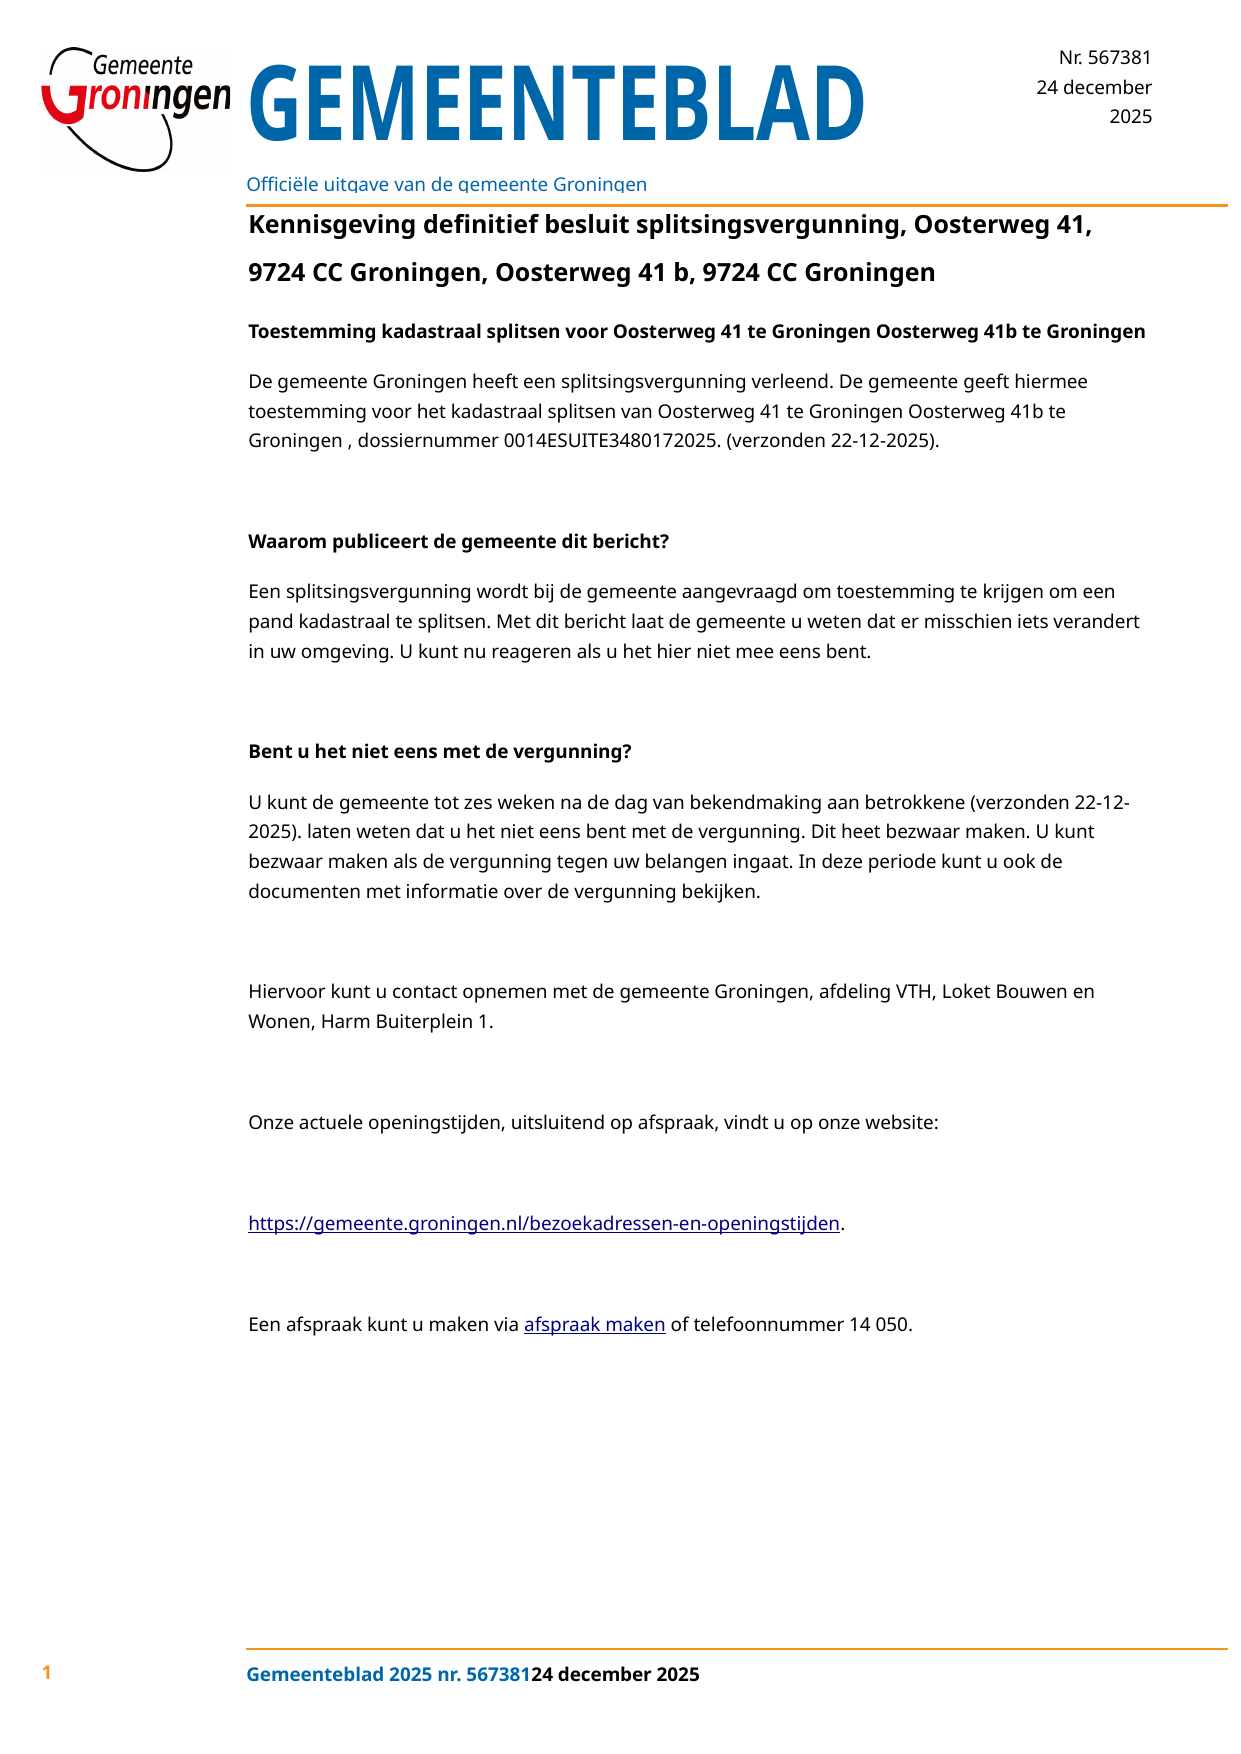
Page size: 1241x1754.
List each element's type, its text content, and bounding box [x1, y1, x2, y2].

text Toestemming kadastraal splitsen voor Oosterweg 41 te Groningen Oosterweg 41b te Groningen [248, 318, 1152, 344]
text Hiervoor kunt u contact opnemen met de gemeente Groningen, afdeling VTH, Loket Bouwen en Wonen, Harm Buiterplein 1. [248, 979, 1152, 1034]
picture [41, 47, 231, 172]
text Een splitsingsvergunning wordt bij de gemeente aangevraagd om toestemming te krijgen om een pand kadastraal te splitsen. Met dit bericht laat de gemeente u weten dat er misschien iets verandert in uw omgeving. U kunt nu reageren als u het hier niet mee eens bent. [248, 579, 1152, 664]
text De gemeente Groningen heeft een splitsingsvergunning verleend. De gemeente geeft hiermee toestemming voor het kadastraal splitsen van Oosterweg 41 te Groningen Oosterweg 41b te Groningen , dossiernummer 0014ESUITE3480172025. (verzonden 22-12-2025). [248, 368, 1152, 453]
text Een afspraak kunt u maken via afspraak maken of telefoonnummer 14 050. [248, 1311, 1152, 1337]
text https://gemeente.groningen.nl/bezoekadressen-en-openingstijden. [248, 1210, 1152, 1236]
text Kennisgeving definitief besluit splitsingsvergunning, Oosterweg 41, 9724 CC Groningen, Oosterweg 41 b, 9724 CC Groningen [248, 207, 1152, 288]
text Onze actuele openingstijden, uitsluitend op afspraak, vindt u op onze website: [248, 1109, 1152, 1135]
text Waarom publiceert de gemeente dit bericht? [248, 528, 1152, 554]
text U kunt de gemeente tot zes weken na de dag van bekendmaking aan betrokkene (verzonden 22-12-2025). laten weten dat u het niet eens bent met de vergunning. Dit heet bezwaar maken. U kunt bezwaar maken als de vergunning tegen uw belangen ingaat. In deze periode kunt u ook de documenten met informatie over de vergunning bekijken. [248, 789, 1152, 904]
text Bent u het niet eens met de vergunning? [248, 739, 1152, 764]
